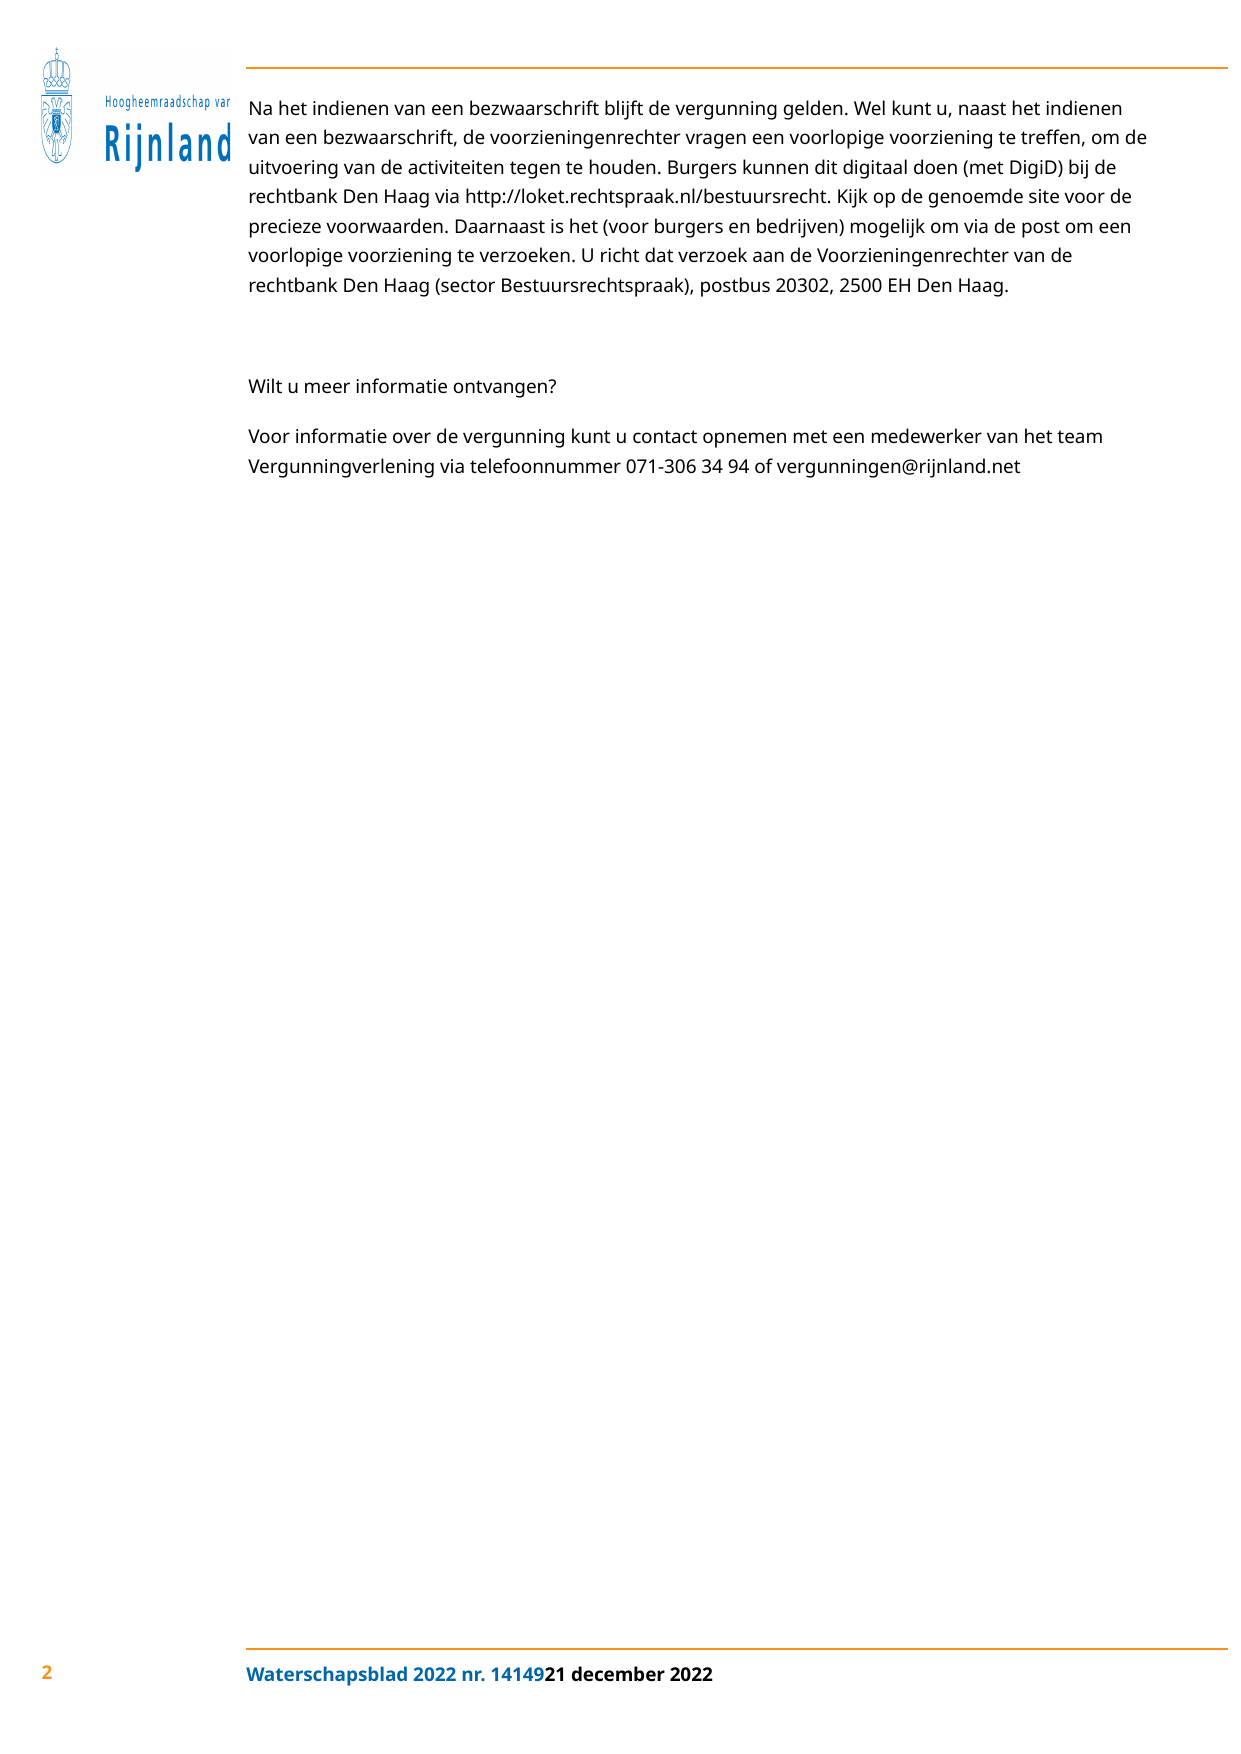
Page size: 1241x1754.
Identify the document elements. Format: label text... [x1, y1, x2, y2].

text Voor informatie over de vergunning kunt u contact opnemen met een medewerker van het team Vergunningverlening via telefoonnummer 071-306 34 94 of vergunningen@rijnland.net [248, 423, 1152, 479]
text Wilt u meer informatie ontvangen? [248, 373, 1152, 399]
picture [41, 47, 231, 172]
text Na het indienen van een bezwaarschrift blijft de vergunning gelden. Wel kunt u, naast het indienen van een bezwaarschrift, de voorzieningenrechter vragen een voorlopige voorziening te treffen, om de uitvoering van de activiteiten tegen te houden. Burgers kunnen dit digitaal doen (met DigiD) bij de rechtbank Den Haag via http://loket.rechtspraak.nl/bestuursrecht. Kijk op de genoemde site voor de precieze voorwaarden. Daarnaast is het (voor burgers en bedrijven) mogelijk om via de post om een voorlopige voorziening te verzoeken. U richt dat verzoek aan de Voorzieningenrechter van de rechtbank Den Haag (sector Bestuursrechtspraak), postbus 20302, 2500 EH Den Haag. [248, 95, 1152, 298]
